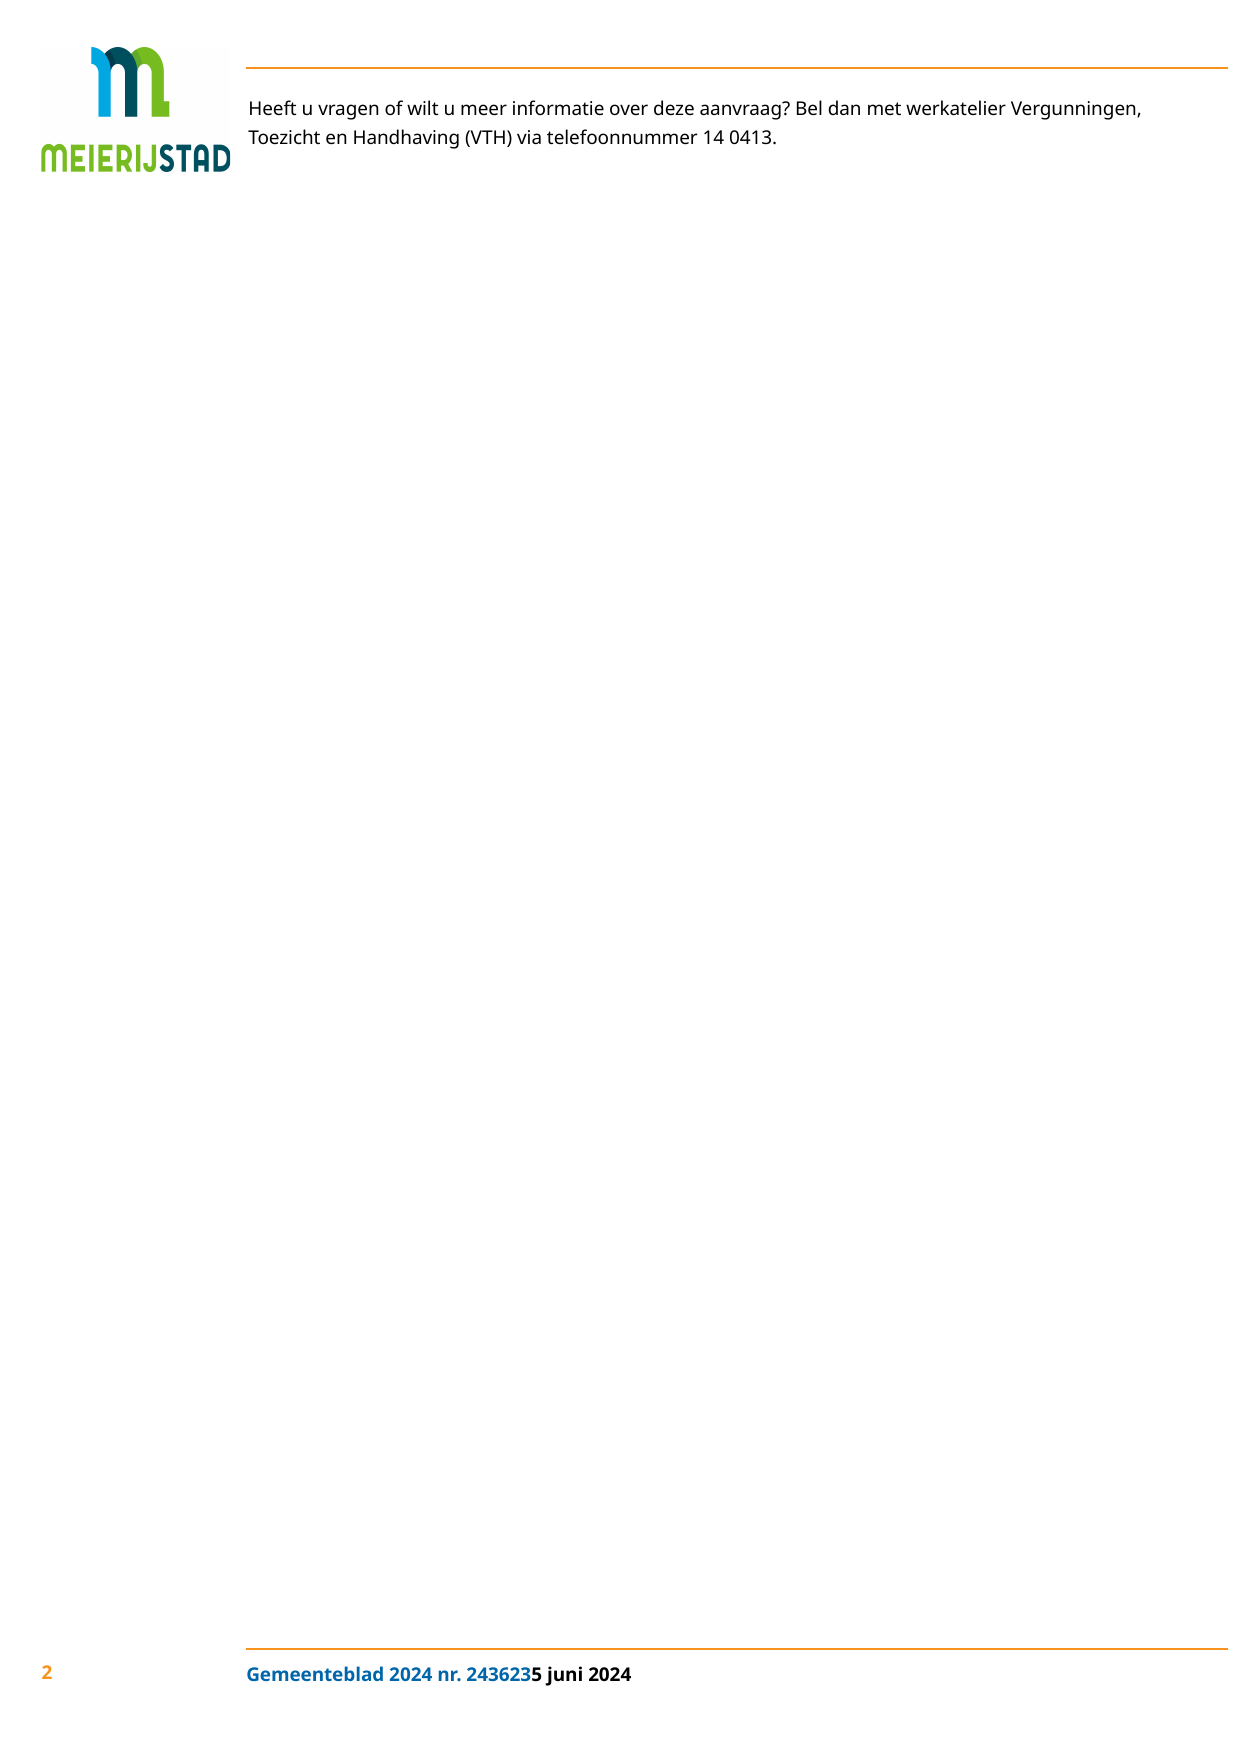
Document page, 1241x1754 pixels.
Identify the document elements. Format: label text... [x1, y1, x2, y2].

text Heeft u vragen of wilt u meer informatie over deze aanvraag? Bel dan met werkatelier Vergunningen, Toezicht en Handhaving (VTH) via telefoonnummer 14 0413. [248, 95, 1152, 150]
picture [41, 47, 231, 172]
